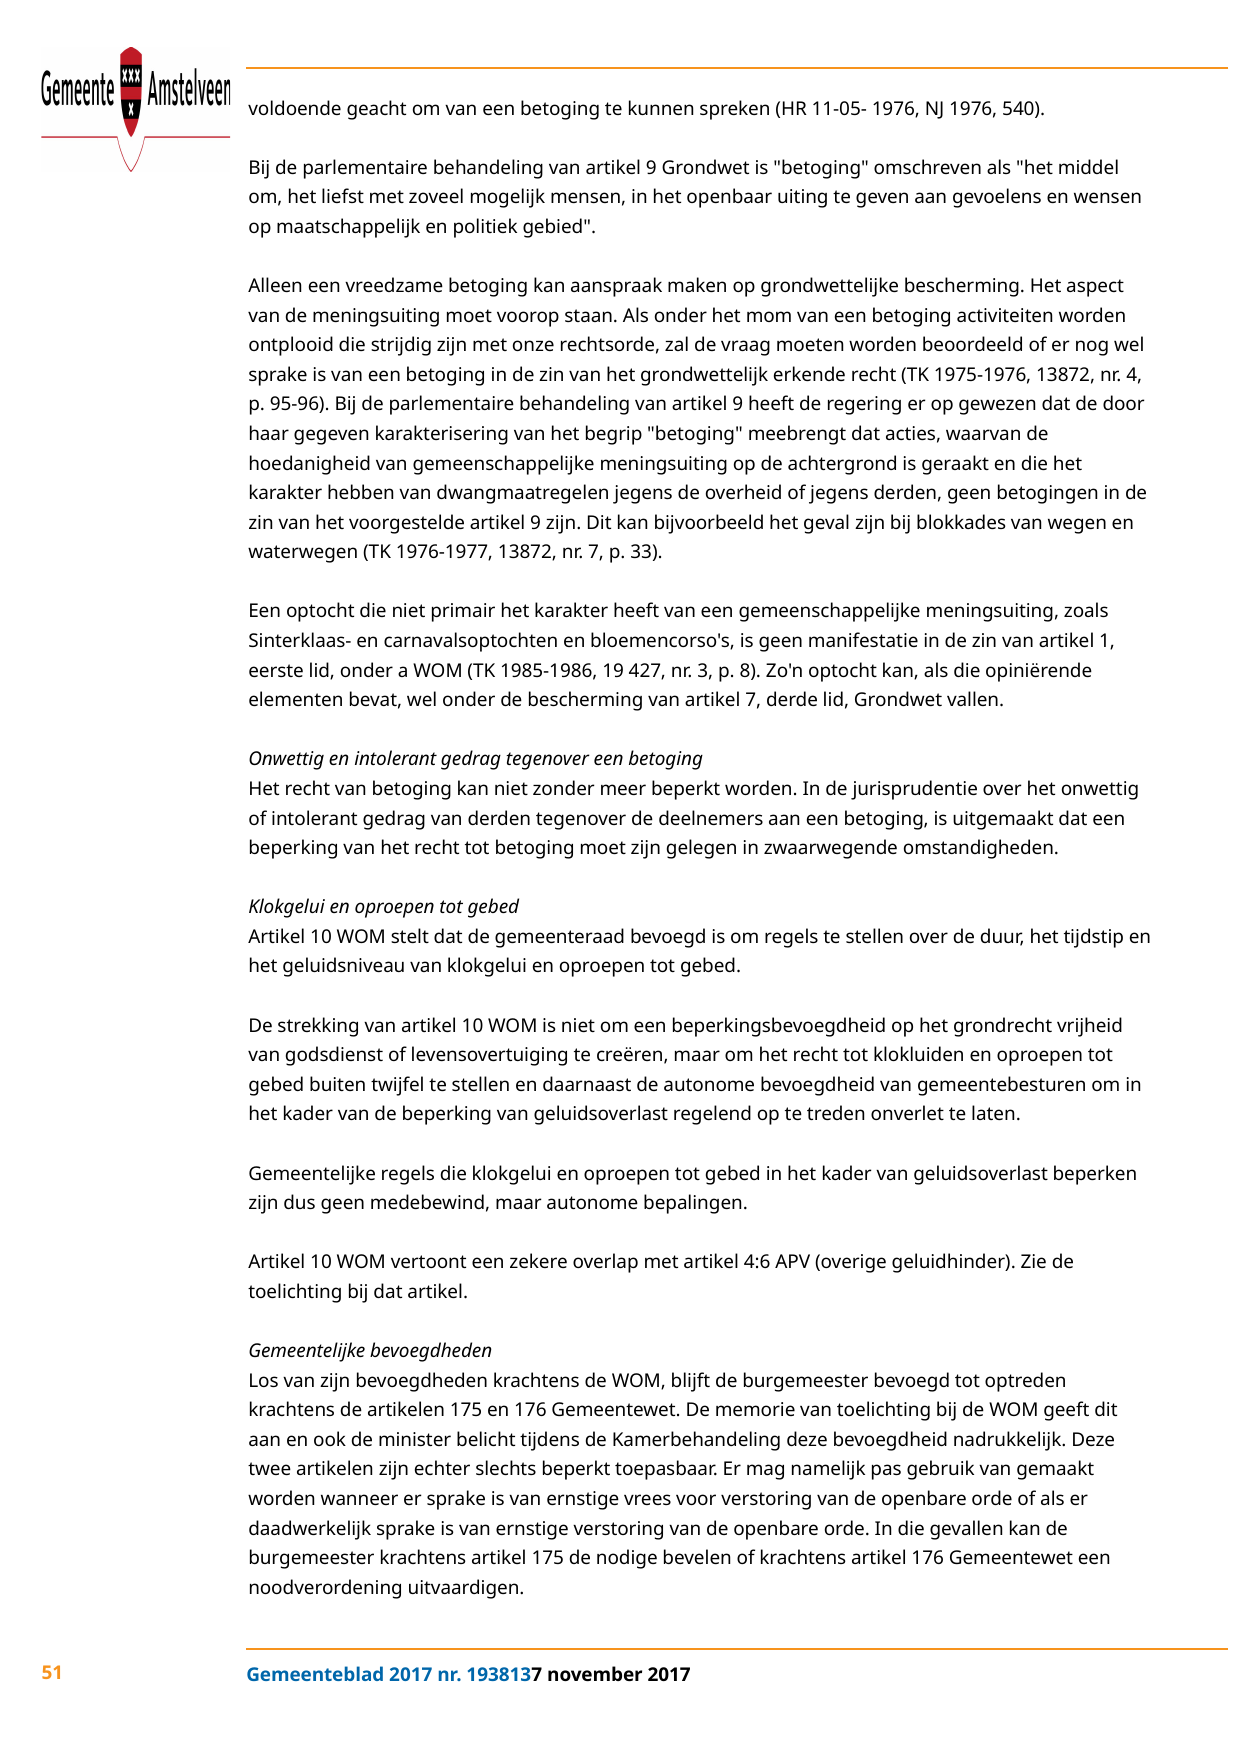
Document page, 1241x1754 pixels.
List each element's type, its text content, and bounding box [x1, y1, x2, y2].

text Klokgelui en oproepen tot gebed [248, 893, 1152, 919]
text Onwettig en intolerant gedrag tegenover een betoging [248, 746, 1152, 771]
text Artikel 10 WOM vertoont een zekere overlap met artikel 4:6 APV (overige geluidhinder). Zie de toelichting bij dat artikel. [248, 1248, 1152, 1304]
text voldoende geacht om van een betoging te kunnen spreken (HR 11-05- 1976, NJ 1976, 540). [248, 95, 1152, 121]
text Een optocht die niet primair het karakter heeft van een gemeenschappelijke meningsuiting, zoals Sinterklaas- en carnavalsoptochten en bloemencorso's, is geen manifestatie in de zin van artikel 1, eerste lid, onder a WOM (TK 1985-1986, 19 427, nr. 3, p. 8). Zo'n optocht kan, als die opiniërende elementen bevat, wel onder de bescherming van artikel 7, derde lid, Grondwet vallen. [248, 598, 1152, 712]
text Alleen een vreedzame betoging kan aanspraak maken op grondwettelijke bescherming. Het aspect van de meningsuiting moet voorop staan. Als onder het mom van een betoging activiteiten worden ontplooid die strijdig zijn met onze rechtsorde, zal de vraag moeten worden beoordeeld of er nog wel sprake is van een betoging in de zin van het grondwettelijk erkende recht (TK 1975-1976, 13872, nr. 4, p. 95-96). Bij de parlementaire behandeling van artikel 9 heeft de regering er op gewezen dat de door haar gegeven karakterisering van het begrip "betoging" meebrengt dat acties, waarvan de hoedanigheid van gemeenschappelijke meningsuiting op de achtergrond is geraakt en die het karakter hebben van dwangmaatregelen jegens de overheid of jegens derden, geen betogingen in de zin van het voorgestelde artikel 9 zijn. Dit kan bijvoorbeeld het geval zijn bij blokkades van wegen en waterwegen (TK 1976-1977, 13872, nr. 7, p. 33). [248, 272, 1152, 564]
text Het recht van betoging kan niet zonder meer beperkt worden. In de jurisprudentie over het onwettig of intolerant gedrag van derden tegenover de deelnemers aan een betoging, is uitgemaakt dat een beperking van het recht tot betoging moet zijn gelegen in zwaarwegende omstandigheden. [248, 775, 1152, 860]
picture [41, 47, 231, 172]
text Artikel 10 WOM stelt dat de gemeenteraad bevoegd is om regels te stellen over de duur, het tijdstip en het geluidsniveau van klokgelui en oproepen tot gebed. [248, 923, 1152, 978]
text Gemeentelijke regels die klokgelui en oproepen tot gebed in het kader van geluidsoverlast beperken zijn dus geen medebewind, maar autonome bepalingen. [248, 1160, 1152, 1215]
text De strekking van artikel 10 WOM is niet om een beperkingsbevoegdheid op het grondrecht vrijheid van godsdienst of levensovertuiging te creëren, maar om het recht tot klokluiden en oproepen tot gebed buiten twijfel te stellen en daarnaast de autonome bevoegdheid van gemeentebesturen om in het kader van de beperking van geluidsoverlast regelend op te treden onverlet te laten. [248, 1012, 1152, 1126]
text Gemeentelijke bevoegdheden [248, 1337, 1152, 1363]
text Bij de parlementaire behandeling van artikel 9 Grondwet is "betoging" omschreven als "het middel om, het liefst met zoveel mogelijk mensen, in het openbaar uiting te geven aan gevoelens en wensen op maatschappelijk en politiek gebied". [248, 154, 1152, 239]
text Los van zijn bevoegdheden krachtens de WOM, blijft de burgemeester bevoegd tot optreden krachtens de artikelen 175 en 176 Gemeentewet. De memorie van toelichting bij de WOM geeft dit aan en ook de minister belicht tijdens de Kamerbehandeling deze bevoegdheid nadrukkelijk. Deze twee artikelen zijn echter slechts beperkt toepasbaar. Er mag namelijk pas gebruik van gemaakt worden wanneer er sprake is van ernstige vrees voor verstoring van de openbare orde of als er daadwerkelijk sprake is van ernstige verstoring van de openbare orde. In die gevallen kan de burgemeester krachtens artikel 175 de nodige bevelen of krachtens artikel 176 Gemeentewet een noodverordening uitvaardigen. [248, 1367, 1152, 1600]
